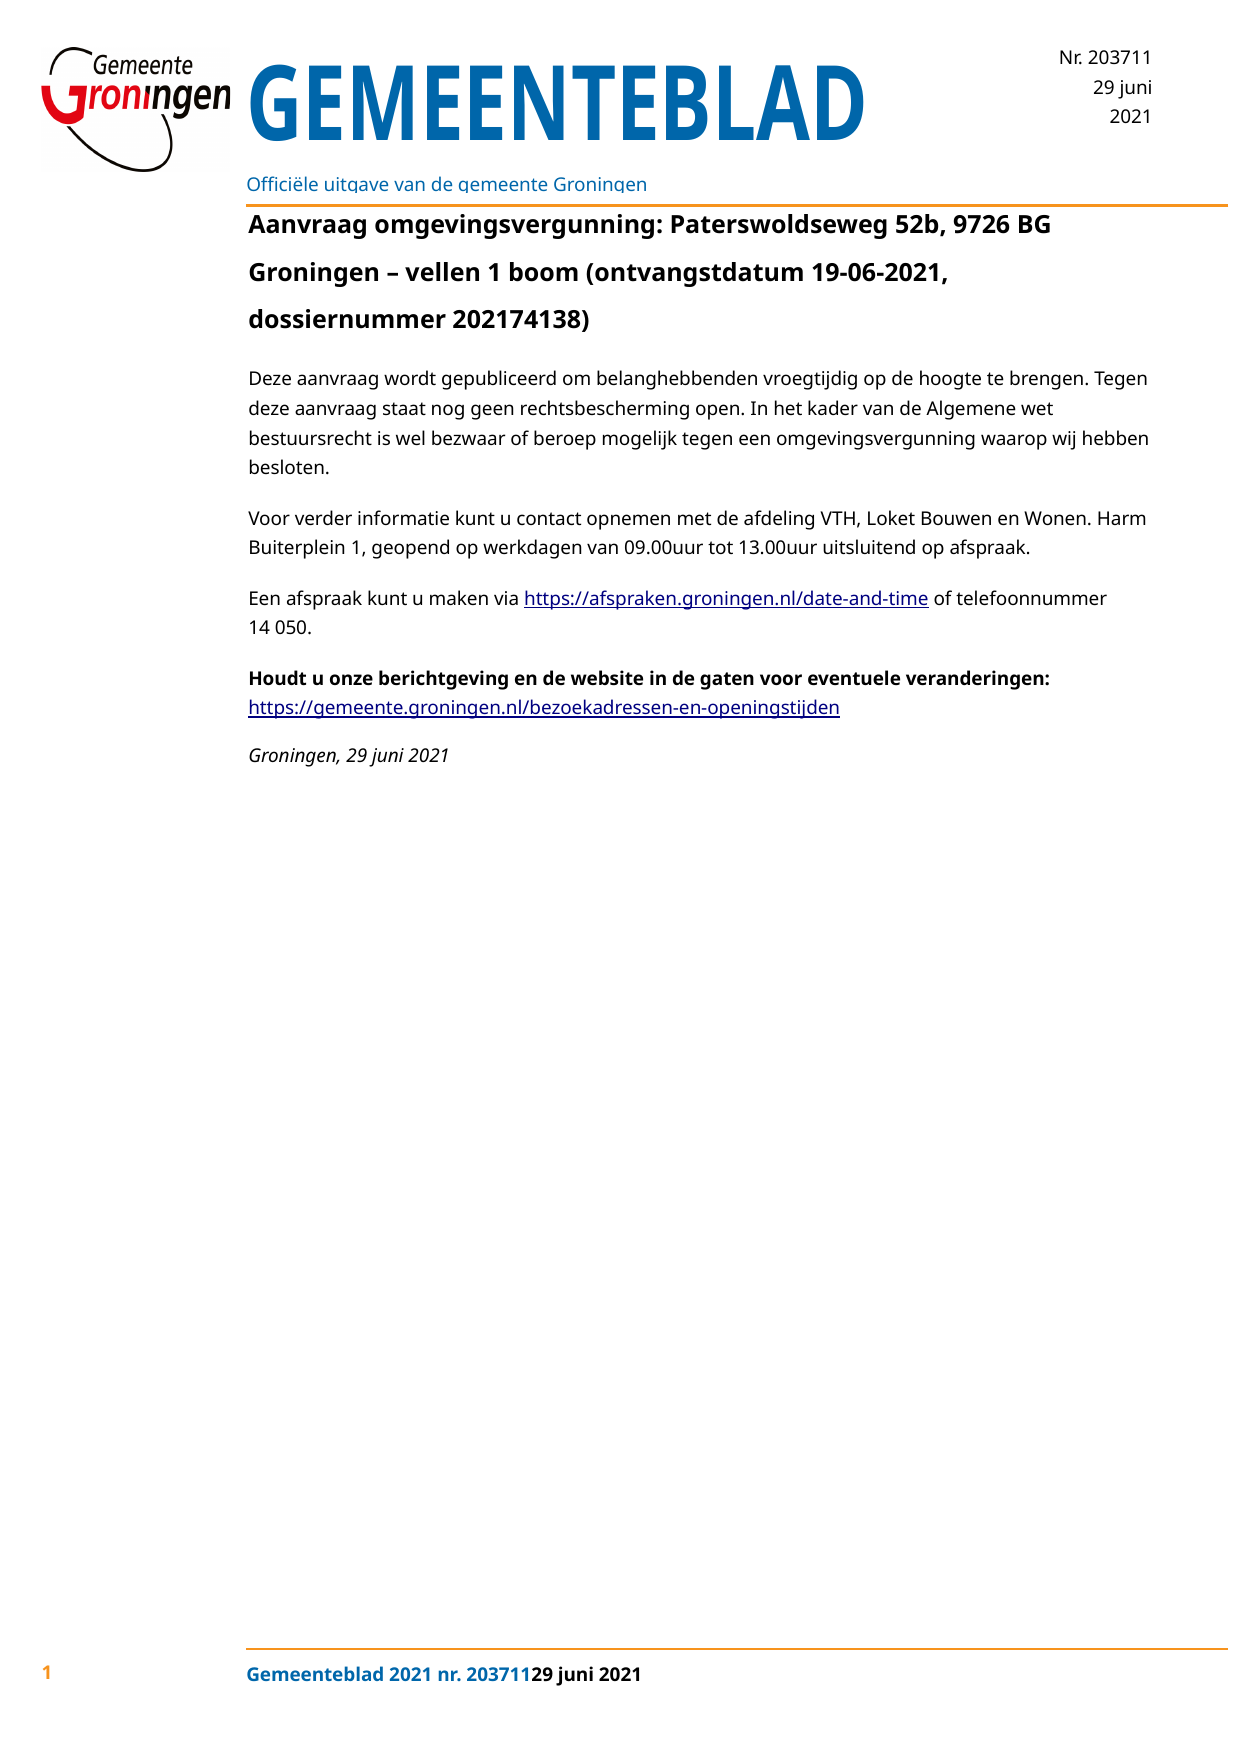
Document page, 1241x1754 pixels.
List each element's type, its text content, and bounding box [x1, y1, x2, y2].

picture [41, 47, 231, 172]
text Houdt u onze berichtgeving en de website in de gaten voor eventuele veranderingen: https://gemeente.groningen.nl/bezoekadressen-en-openingstijden [248, 665, 1152, 720]
text Voor verder informatie kunt u contact opnemen met de afdeling VTH, Loket Bouwen en Wonen. Harm Buiterplein 1, geopend op werkdagen van 09.00uur tot 13.00uur uitsluitend op afspraak. [248, 505, 1152, 560]
text Aanvraag omgevingsvergunning: Paterswoldseweg 52b, 9726 BG Groningen – vellen 1 boom (ontvangstdatum 19-06-2021, dossiernummer 202174138) [248, 207, 1152, 336]
text Groningen, 29 juni 2021 [248, 742, 1152, 768]
text Een afspraak kunt u maken via https://afspraken.groningen.nl/date-and-time of telefoonnummer 14 050. [248, 585, 1152, 640]
text Deze aanvraag wordt gepubliceerd om belanghebbenden vroegtijdig op de hoogte te brengen. Tegen deze aanvraag staat nog geen rechtsbescherming open. In het kader van de Algemene wet bestuursrecht is wel bezwaar of beroep mogelijk tegen een omgevingsvergunning waarop wij hebben besloten. [248, 366, 1152, 480]
